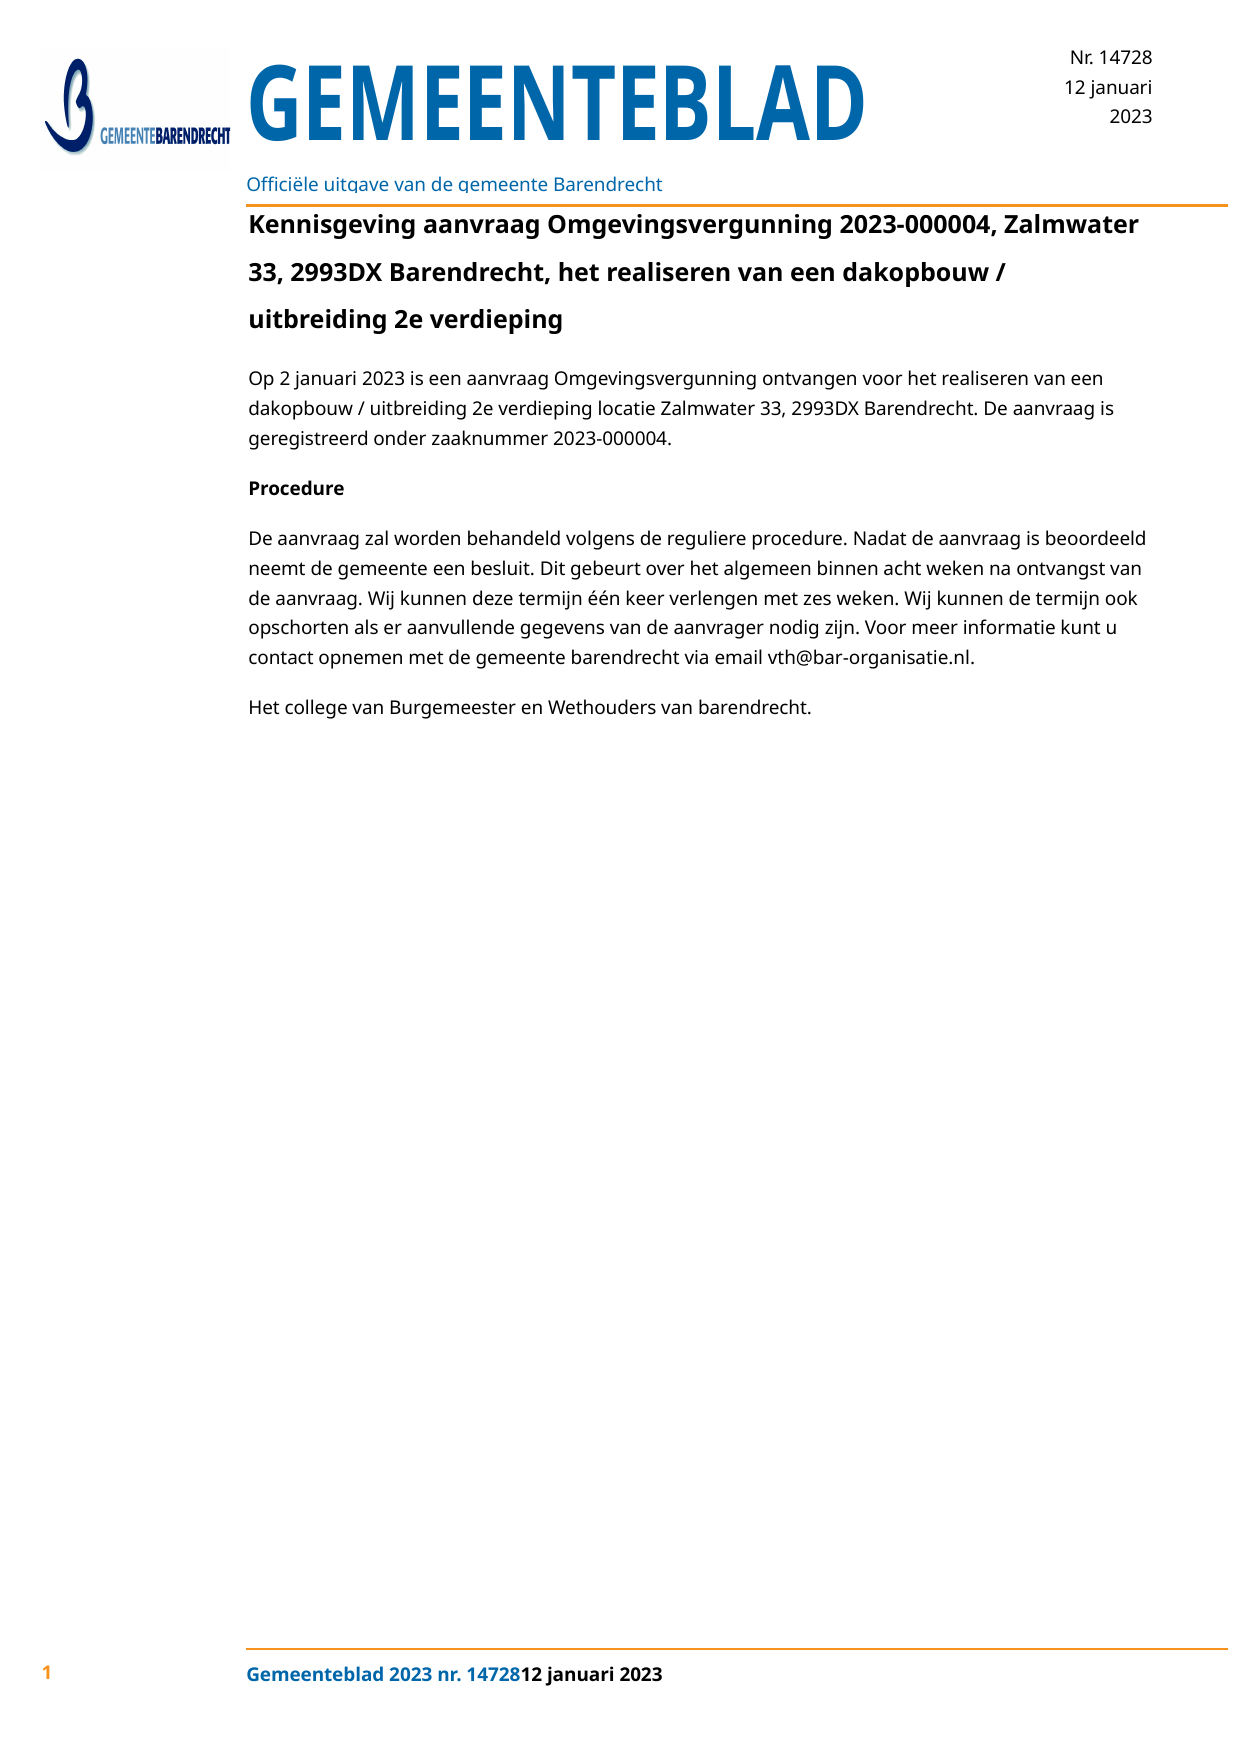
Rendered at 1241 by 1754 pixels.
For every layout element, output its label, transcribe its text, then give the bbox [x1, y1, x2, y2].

text Kennisgeving aanvraag Omgevingsvergunning 2023-000004, Zalmwater 33, 2993DX Barendrecht, het realiseren van een dakopbouw / uitbreiding 2e verdieping [248, 207, 1152, 336]
text Het college van Burgemeester en Wethouders van barendrecht. [248, 694, 1152, 720]
text Op 2 januari 2023 is een aanvraag Omgevingsvergunning ontvangen voor het realiseren van een dakopbouw / uitbreiding 2e verdieping locatie Zalmwater 33, 2993DX Barendrecht. De aanvraag is geregistreerd onder zaaknummer 2023-000004. [248, 366, 1152, 450]
text Procedure [248, 475, 1152, 501]
text De aanvraag zal worden behandeld volgens de reguliere procedure. Nadat de aanvraag is beoordeeld neemt de gemeente een besluit. Dit gebeurt over het algemeen binnen acht weken na ontvangst van de aanvraag. Wij kunnen deze termijn één keer verlengen met zes weken. Wij kunnen de termijn ook opschorten als er aanvullende gegevens van de aanvrager nodig zijn. Voor meer informatie kunt u contact opnemen met de gemeente barendrecht via email vth@bar-organisatie.nl. [248, 526, 1152, 669]
picture [41, 47, 231, 172]
